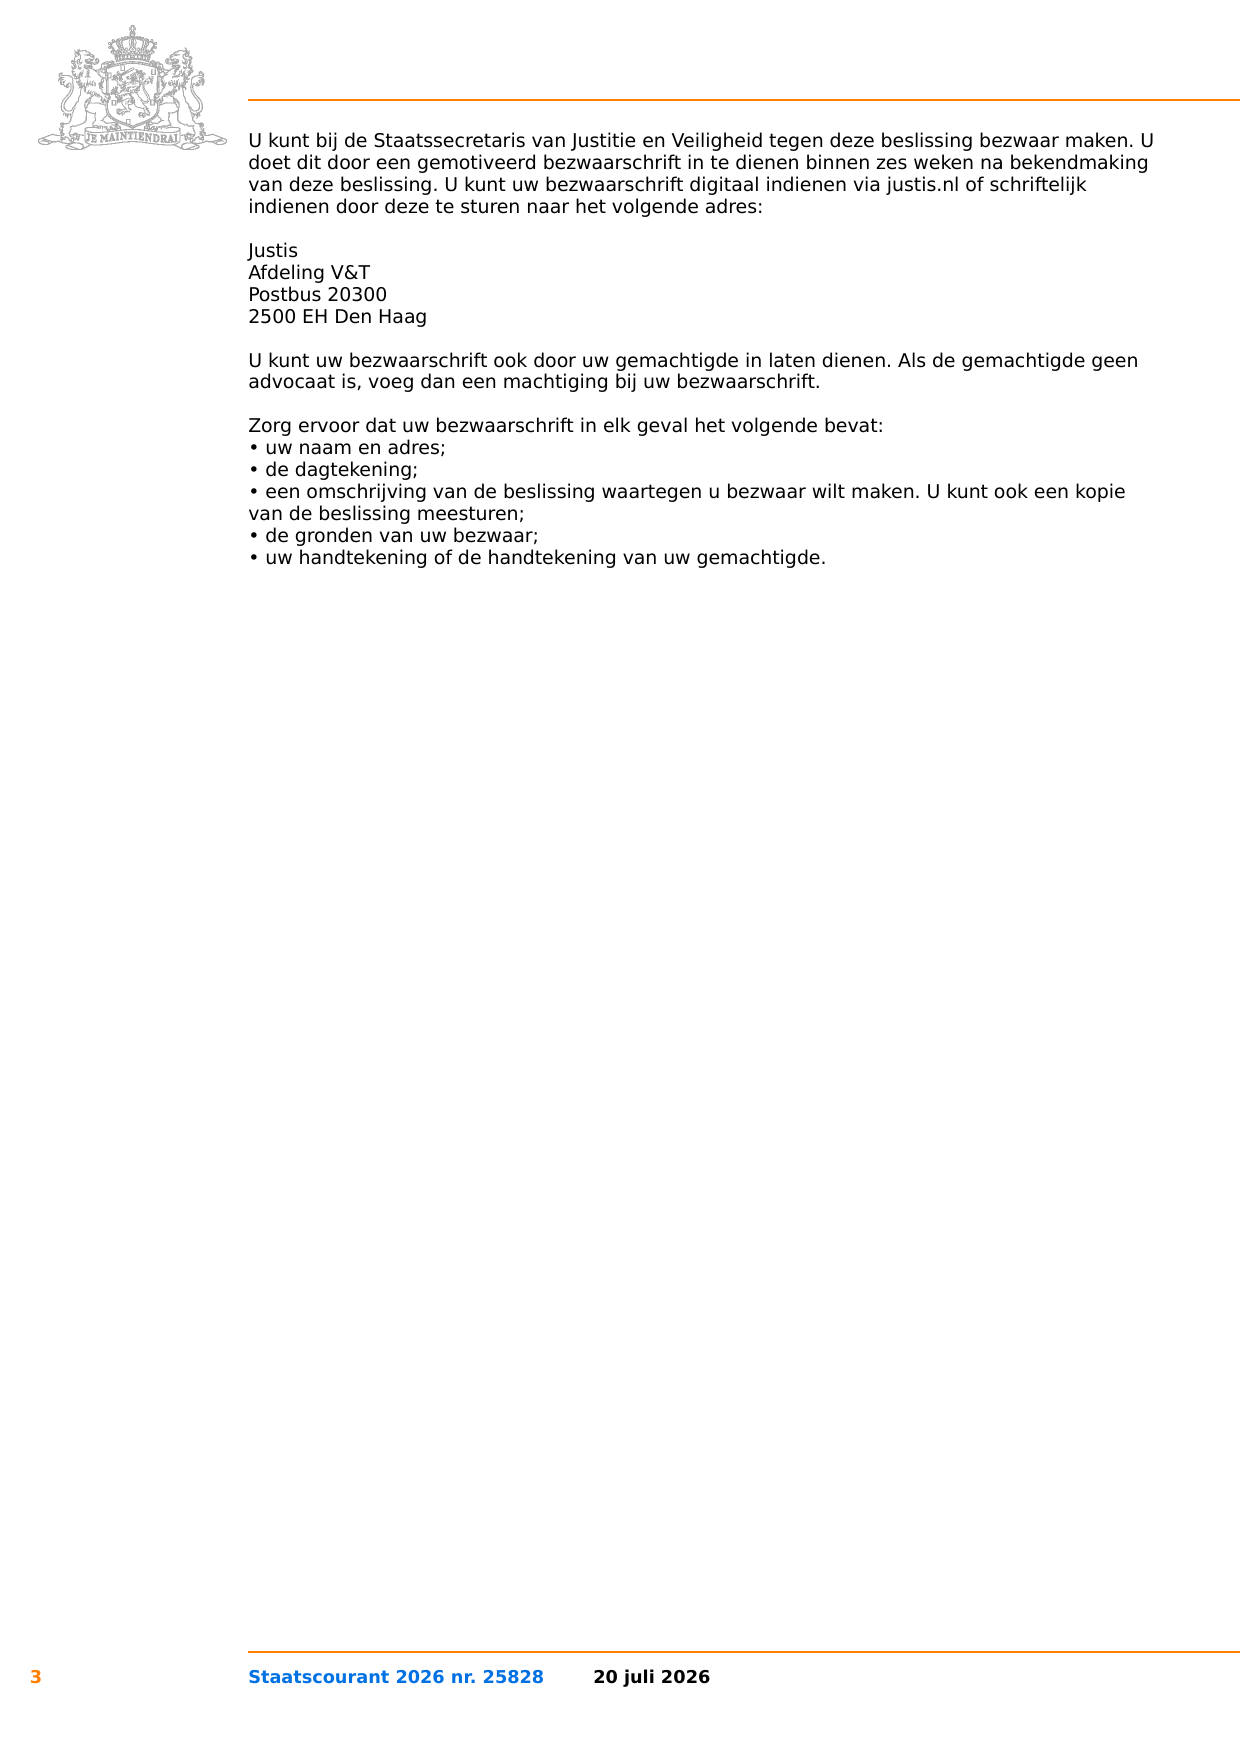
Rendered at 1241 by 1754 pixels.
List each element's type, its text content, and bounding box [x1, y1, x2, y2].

text • uw naam en adres; [248, 437, 1163, 459]
text U kunt bij de Staatssecretaris van Justitie en Veiligheid tegen deze beslissing bezwaar maken. U doet dit door een gemotiveerd bezwaarschrift in te dienen binnen zes weken na bekendmaking van deze beslissing. U kunt uw bezwaarschrift digitaal indienen via justis.nl of schriftelijk indienen door deze te sturen naar het volgende adres: [248, 130, 1163, 218]
text Postbus 20300 [248, 284, 1163, 306]
text 2500 EH Den Haag [248, 306, 1163, 328]
text U kunt uw bezwaarschrift ook door uw gemachtigde in laten dienen. Als de gemachtigde geen advocaat is, voeg dan een machtiging bij uw bezwaarschrift. [248, 349, 1163, 393]
text Justis [248, 240, 1163, 262]
text Zorg ervoor dat uw bezwaarschrift in elk geval het volgende bevat: [248, 415, 1163, 437]
text • uw handtekening of de handtekening van uw gemachtigde. [248, 547, 1163, 569]
text • een omschrijving van de beslissing waartegen u bezwaar wilt maken. U kunt ook een kopie van de beslissing meesturen; [248, 481, 1163, 525]
text Afdeling V&T [248, 262, 1163, 284]
text • de dagtekening; [248, 459, 1163, 481]
text • de gronden van uw bezwaar; [248, 525, 1163, 547]
picture [38, 25, 227, 150]
